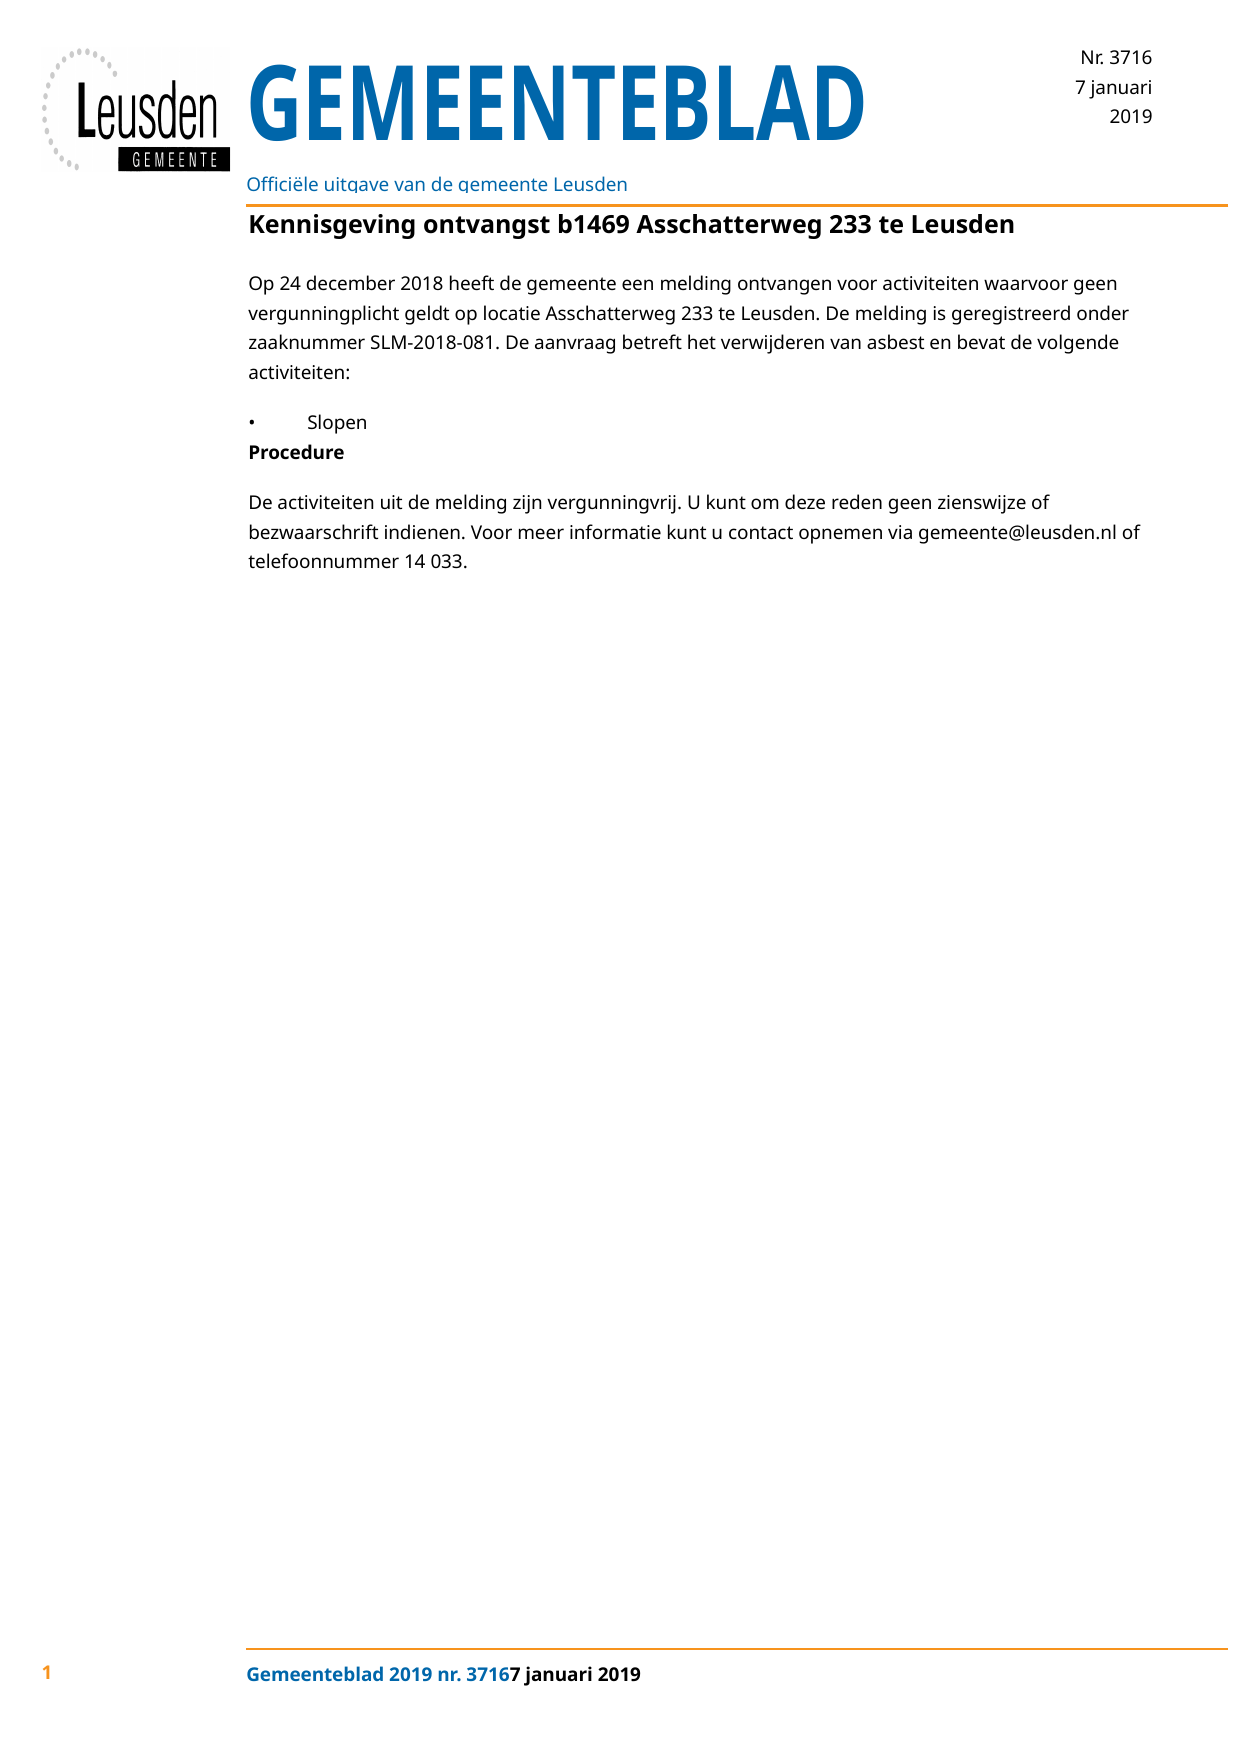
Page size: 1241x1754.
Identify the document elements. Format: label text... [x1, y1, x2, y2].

text Procedure [248, 439, 1152, 465]
picture [41, 47, 231, 172]
list Slopen [248, 409, 1152, 435]
text Kennisgeving ontvangst b1469 Asschatterweg 233 te Leusden [248, 207, 1152, 241]
text Op 24 december 2018 heeft de gemeente een melding ontvangen voor activiteiten waarvoor geen vergunningplicht geldt op locatie Asschatterweg 233 te Leusden. De melding is geregistreerd onder zaaknummer SLM-2018-081. De aanvraag betreft het verwijderen van asbest en bevat de volgende activiteiten: [248, 270, 1152, 385]
text De activiteiten uit de melding zijn vergunningvrij. U kunt om deze reden geen zienswijze of bezwaarschrift indienen. Voor meer informatie kunt u contact opnemen via gemeente@leusden.nl of telefoonnummer 14 033. [248, 489, 1152, 574]
